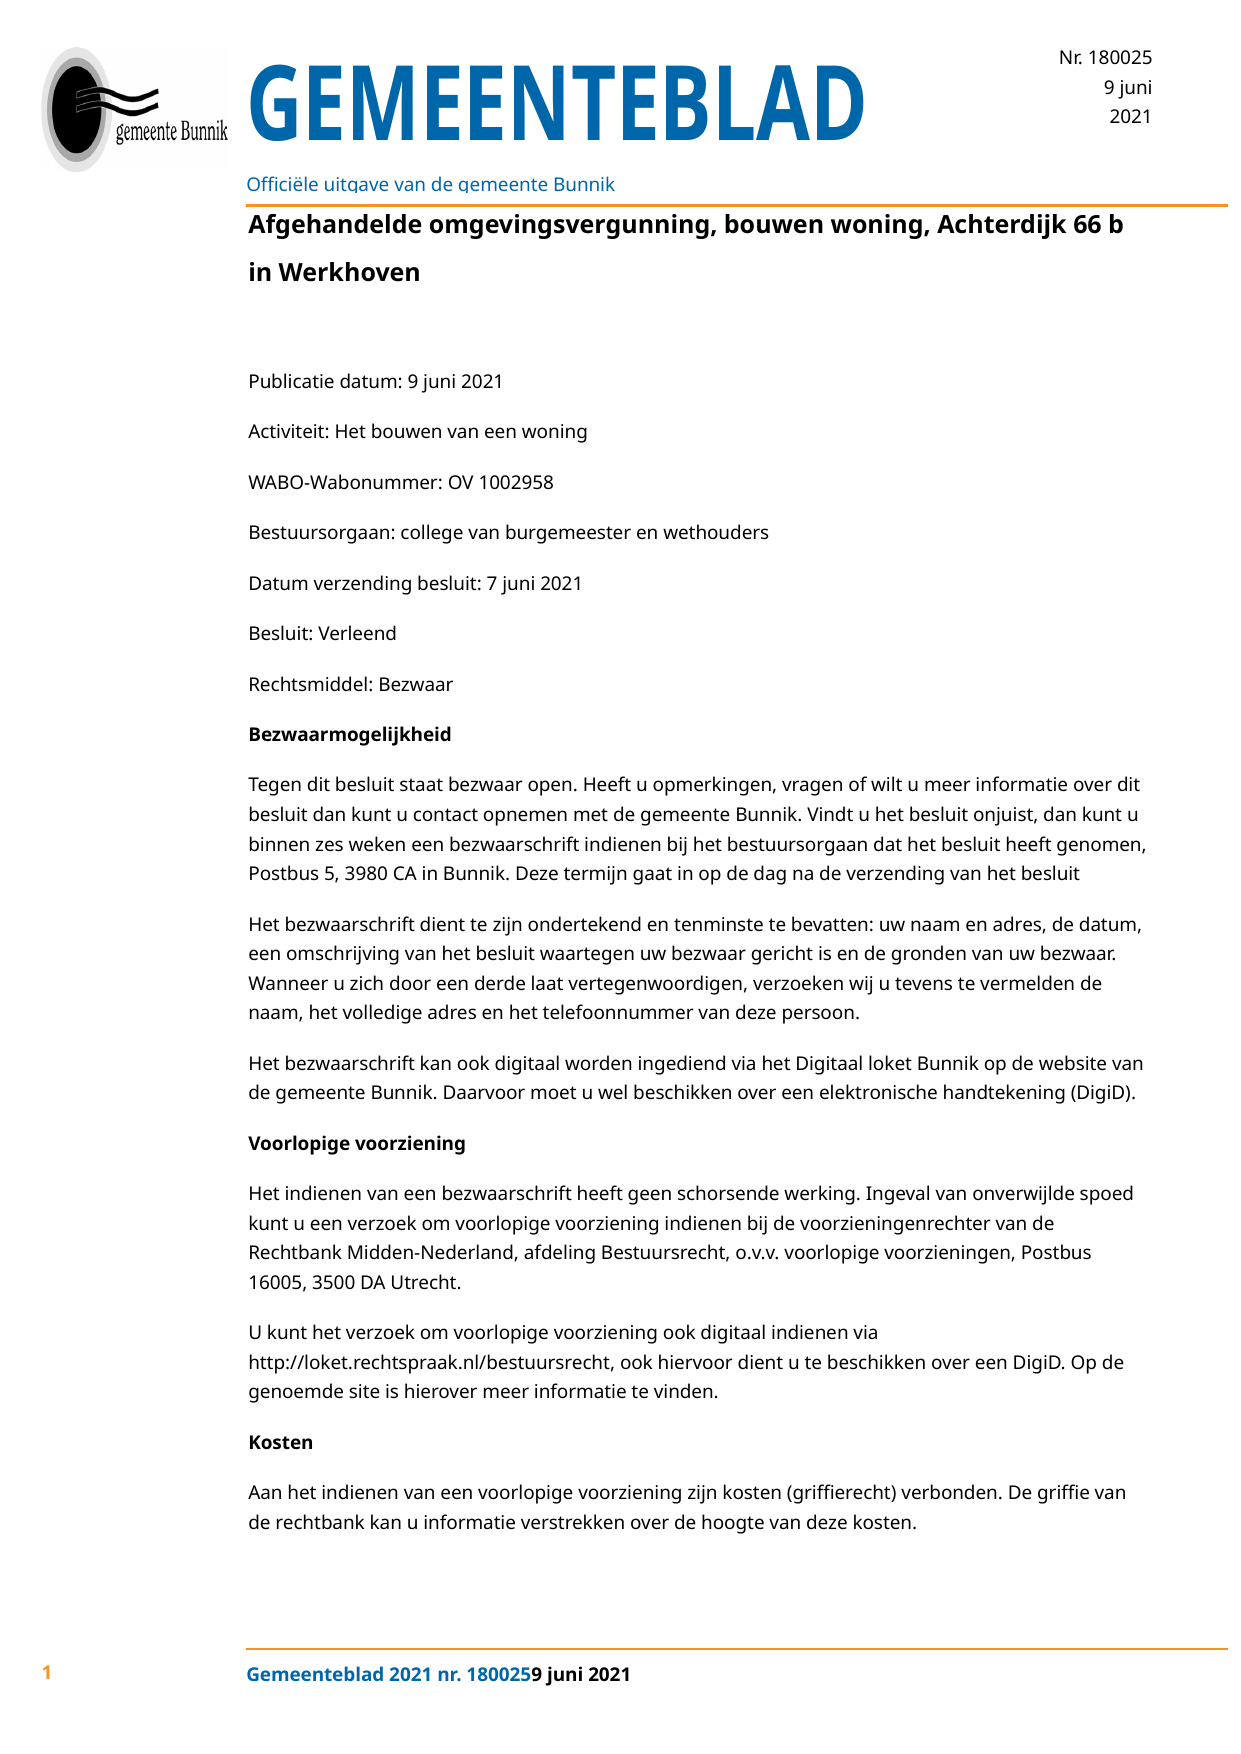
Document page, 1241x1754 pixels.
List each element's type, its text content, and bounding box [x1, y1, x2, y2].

text Datum verzending besluit: 7 juni 2021 [248, 570, 1152, 596]
text Het bezwaarschrift dient te zijn ondertekend en tenminste te bevatten: uw naam en adres, de datum, een omschrijving van het besluit waartegen uw bezwaar gericht is en de gronden van uw bezwaar. Wanneer u zich door een derde laat vertegenwoordigen, verzoeken wij u tevens te vermelden de naam, het volledige adres en het telefoonnummer van deze persoon. [248, 911, 1152, 1025]
text Het indienen van een bezwaarschrift heeft geen schorsende werking. Ingeval van onverwijlde spoed kunt u een verzoek om voorlopige voorziening indienen bij de voorzieningenrechter van de Rechtbank Midden-Nederland, afdeling Bestuursrecht, o.v.v. voorlopige voorzieningen, Postbus 16005, 3500 DA Utrecht. [248, 1180, 1152, 1295]
picture [41, 47, 231, 172]
text Tegen dit besluit staat bezwaar open. Heeft u opmerkingen, vragen of wilt u meer informatie over dit besluit dan kunt u contact opnemen met de gemeente Bunnik. Vindt u het besluit onjuist, dan kunt u binnen zes weken een bezwaarschrift indienen bij het bestuursorgaan dat het besluit heeft genomen, Postbus 5, 3980 CA in Bunnik. Deze termijn gaat in op de dag na de verzending van het besluit [248, 772, 1152, 886]
text Kosten [248, 1429, 1152, 1455]
text Activiteit: Het bouwen van een woning [248, 419, 1152, 444]
text Het bezwaarschrift kan ook digitaal worden ingediend via het Digitaal loket Bunnik op de website van de gemeente Bunnik. Daarvoor moet u wel beschikken over een elektronische handtekening (DigiD). [248, 1050, 1152, 1105]
text Bestuursorgaan: college van burgemeester en wethouders [248, 519, 1152, 545]
text Bezwaarmogelijkheid [248, 721, 1152, 747]
text Publicatie datum: 9 juni 2021 [248, 368, 1152, 394]
text Afgehandelde omgevingsvergunning, bouwen woning, Achterdijk 66 b in Werkhoven [248, 207, 1152, 288]
text Besluit: Verleend [248, 620, 1152, 646]
text U kunt het verzoek om voorlopige voorziening ook digitaal indienen via http://loket.rechtspraak.nl/bestuursrecht, ook hiervoor dient u te beschikken over een DigiD. Op de genoemde site is hierover meer informatie te vinden. [248, 1319, 1152, 1404]
text WABO-Wabonummer: OV 1002958 [248, 469, 1152, 495]
text Aan het indienen van een voorlopige voorziening zijn kosten (griffierecht) verbonden. De griffie van de rechtbank kan u informatie verstrekken over de hoogte van deze kosten. [248, 1479, 1152, 1535]
text Rechtsmiddel: Bezwaar [248, 671, 1152, 697]
text Voorlopige voorziening [248, 1130, 1152, 1156]
